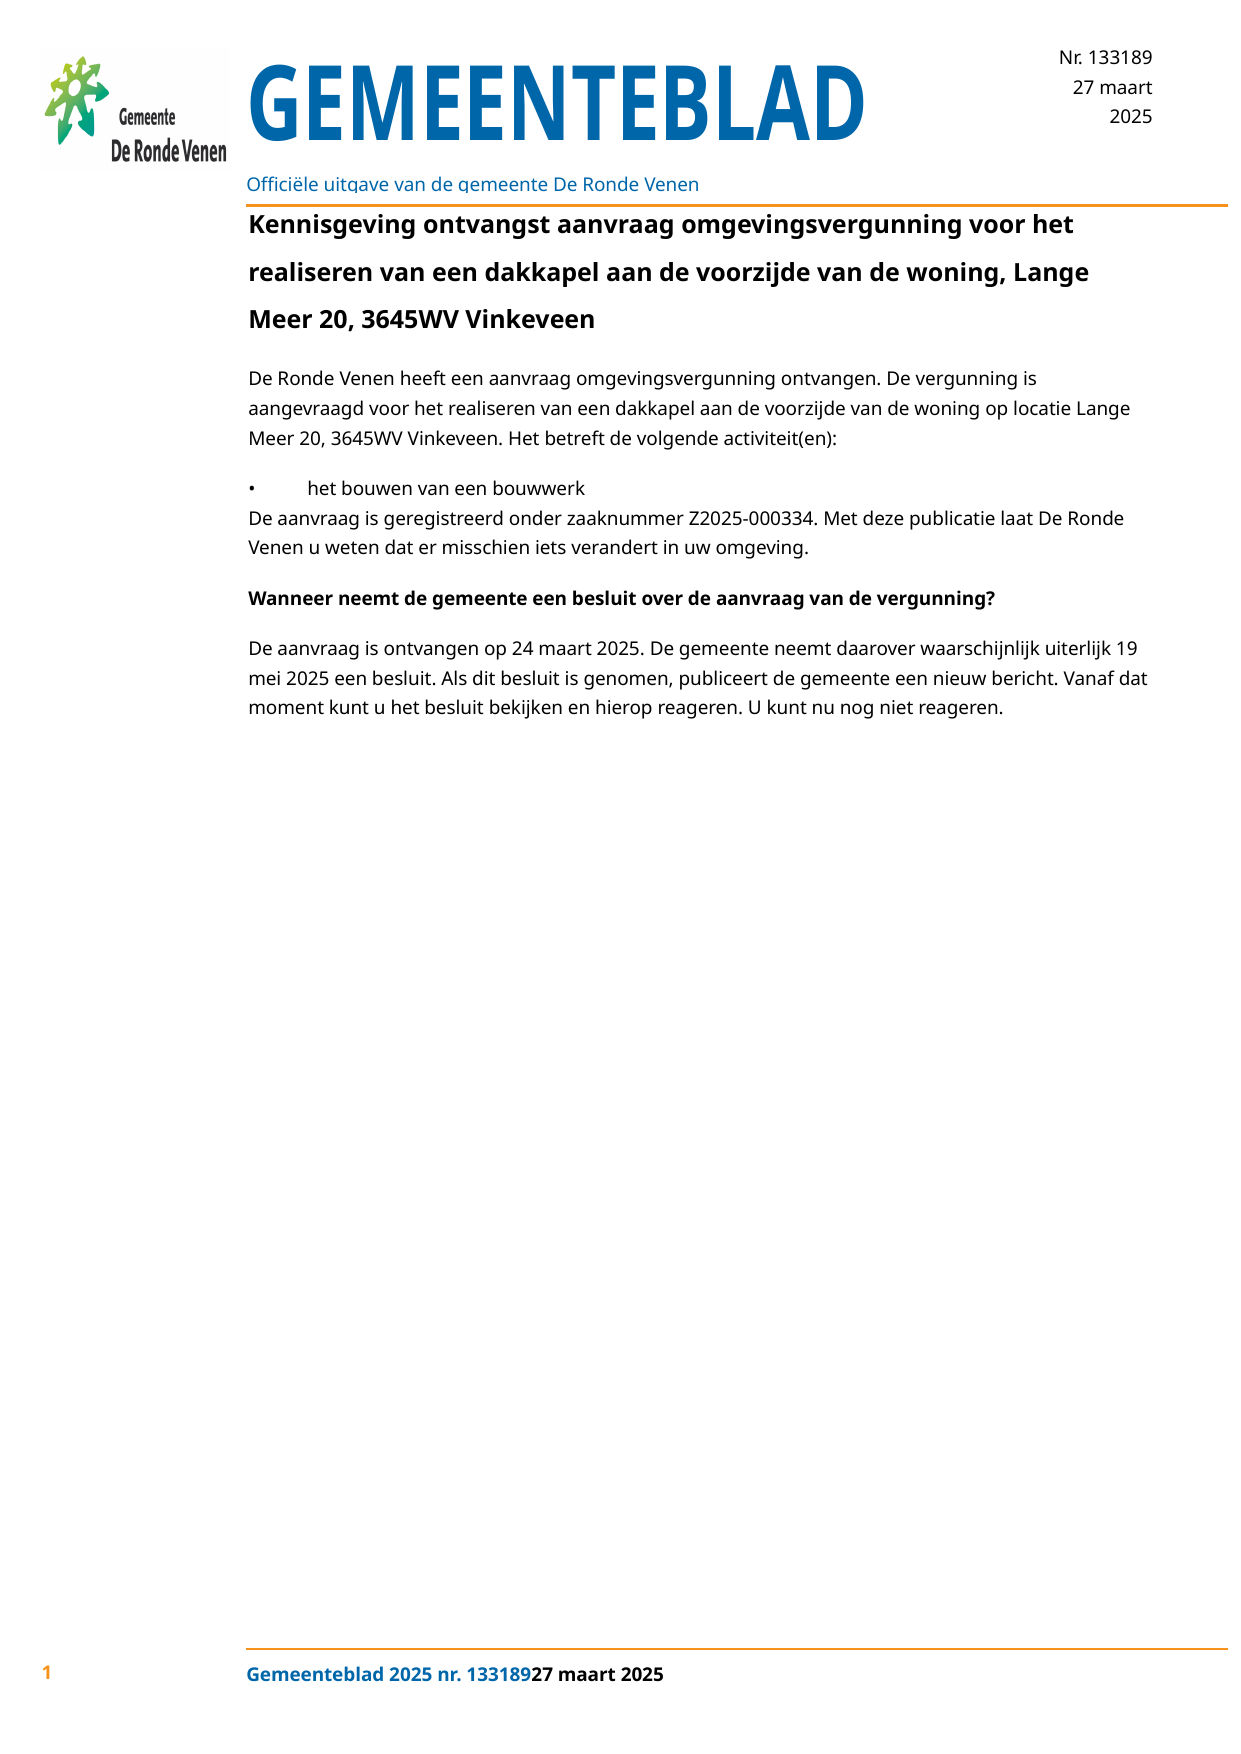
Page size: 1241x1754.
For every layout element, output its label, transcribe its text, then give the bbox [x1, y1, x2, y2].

picture [41, 47, 231, 172]
text De aanvraag is geregistreerd onder zaaknummer Z2025-000334. Met deze publicatie laat De Ronde Venen u weten dat er misschien iets verandert in uw omgeving. [248, 505, 1152, 560]
text Wanneer neemt de gemeente een besluit over de aanvraag van de vergunning? [248, 585, 1152, 610]
text De aanvraag is ontvangen op 24 maart 2025. De gemeente neemt daarover waarschijnlijk uiterlijk 19 mei 2025 een besluit. Als dit besluit is genomen, publiceert de gemeente een nieuw bericht. Vanaf dat moment kunt u het besluit bekijken en hierop reageren. U kunt nu nog niet reageren. [248, 635, 1152, 720]
list het bouwen van een bouwwerk [248, 475, 1152, 501]
text De Ronde Venen heeft een aanvraag omgevingsvergunning ontvangen. De vergunning is aangevraagd voor het realiseren van een dakkapel aan de voorzijde van de woning op locatie Lange Meer 20, 3645WV Vinkeveen. Het betreft de volgende activiteit(en): [248, 366, 1152, 450]
text Kennisgeving ontvangst aanvraag omgevingsvergunning voor het realiseren van een dakkapel aan de voorzijde van de woning, Lange Meer 20, 3645WV Vinkeveen [248, 207, 1152, 336]
